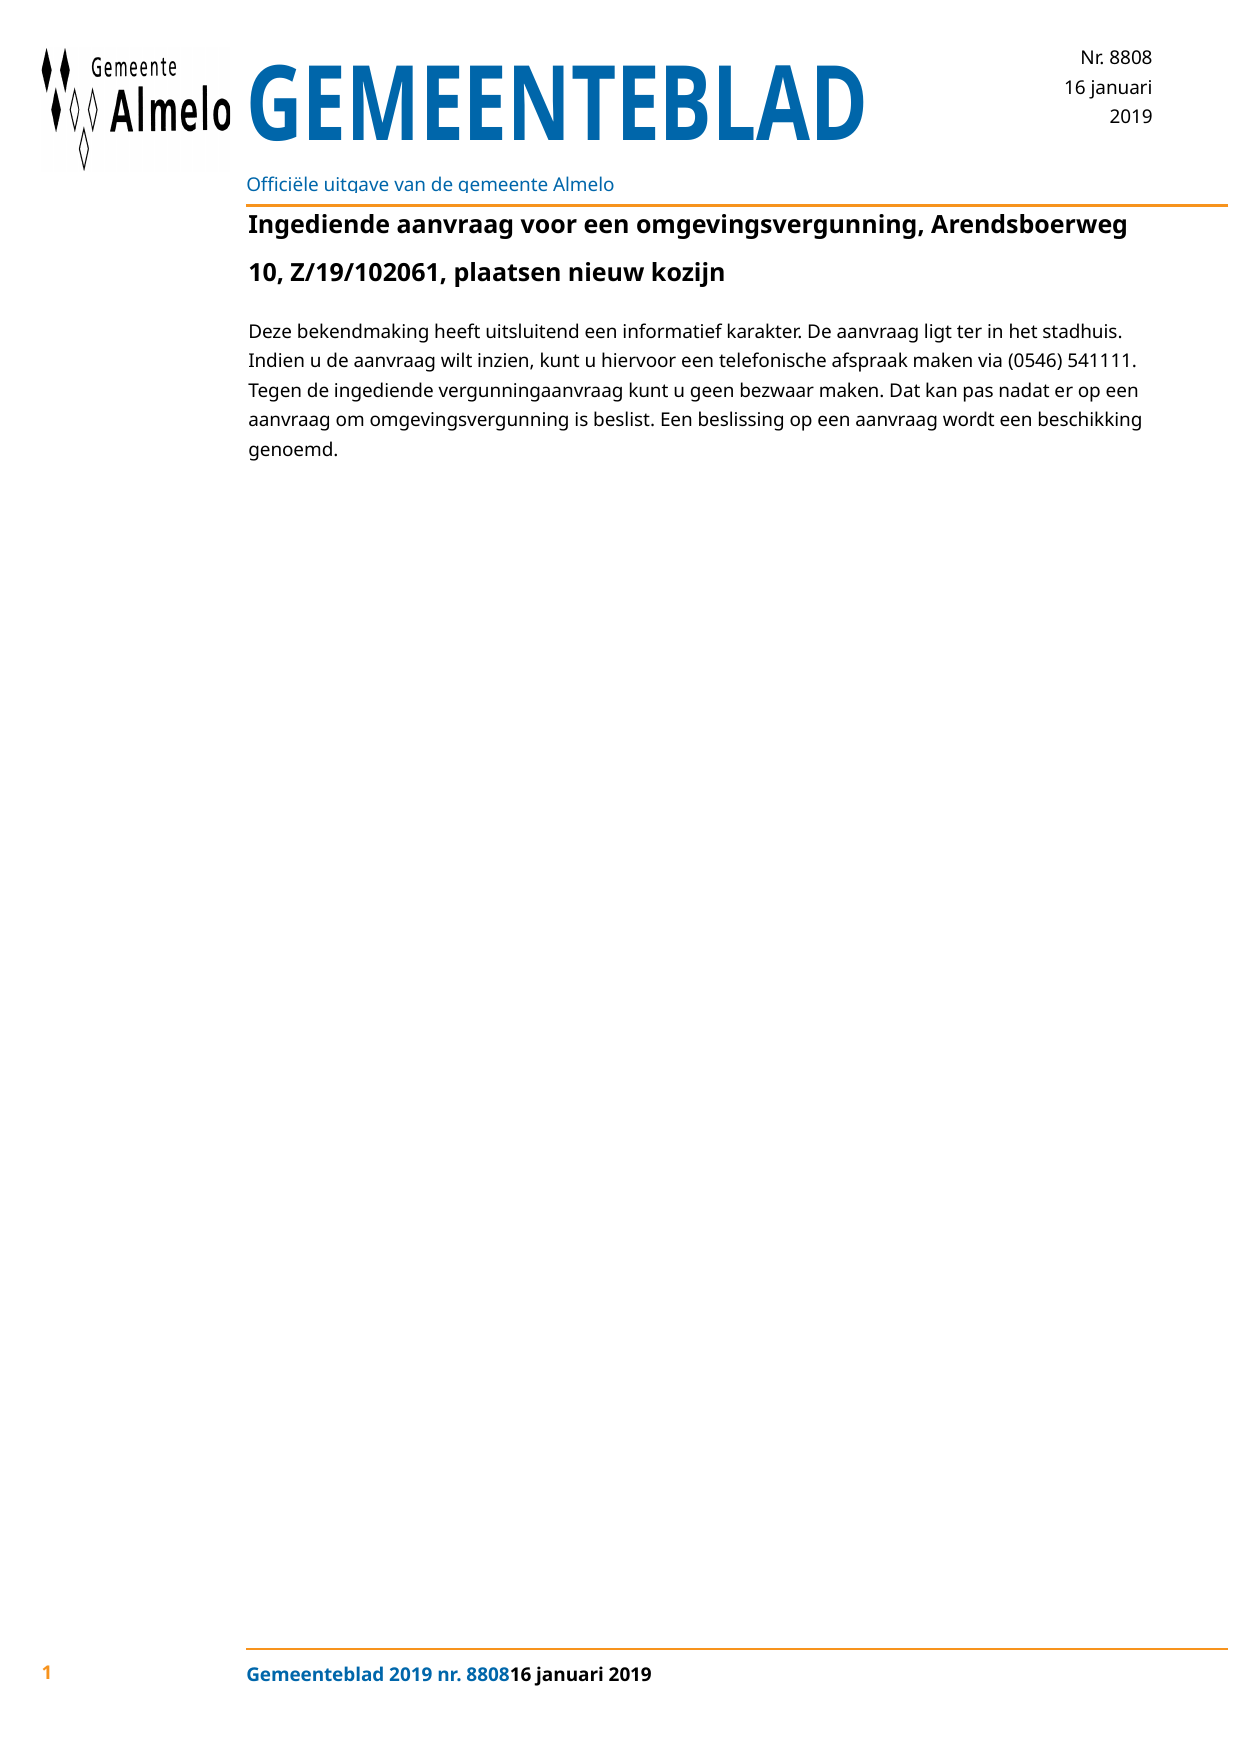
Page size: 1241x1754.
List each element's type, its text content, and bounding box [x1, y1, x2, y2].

text Ingediende aanvraag voor een omgevingsvergunning, Arendsboerweg 10, Z/19/102061, plaatsen nieuw kozijn [248, 207, 1152, 288]
picture [41, 47, 231, 172]
text Deze bekendmaking heeft uitsluitend een informatief karakter. De aanvraag ligt ter in het stadhuis. Indien u de aanvraag wilt inzien, kunt u hiervoor een telefonische afspraak maken via (0546) 541111. Tegen de ingediende vergunningaanvraag kunt u geen bezwaar maken. Dat kan pas nadat er op een aanvraag om omgevingsvergunning is beslist. Een beslissing op een aanvraag wordt een beschikking genoemd. [248, 318, 1152, 462]
